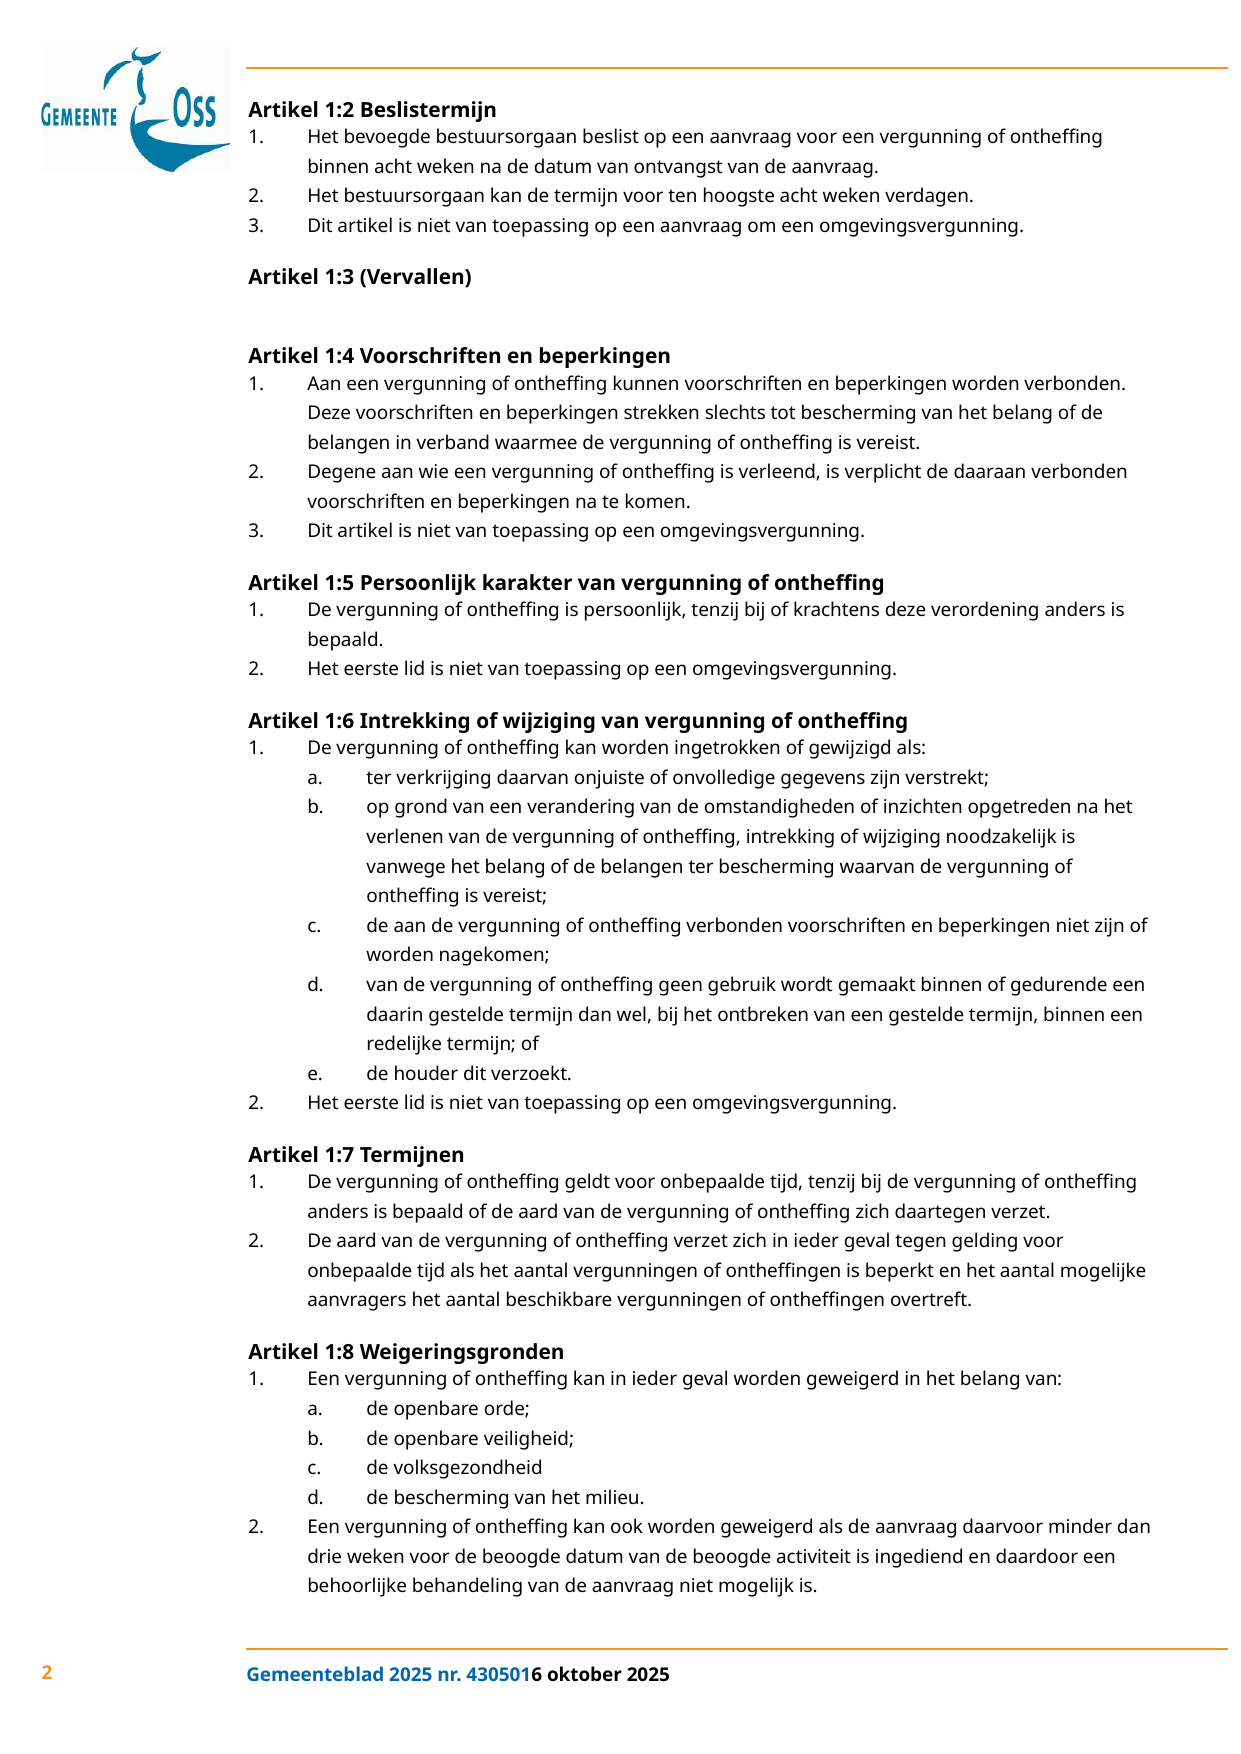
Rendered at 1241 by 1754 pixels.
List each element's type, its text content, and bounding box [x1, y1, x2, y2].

text Artikel 1:5 Persoonlijk karakter van vergunning of ontheffing [248, 568, 1152, 596]
list de volksgezondheid [307, 1454, 1152, 1480]
list Dit artikel is niet van toepassing op een omgevingsvergunning. [248, 518, 1152, 543]
list Aan een vergunning of ontheffing kunnen voorschriften en beperkingen worden verbonden. Deze voorschriften en beperkingen strekken slechts tot bescherming van het belang of de belangen in verband waarmee de vergunning of ontheffing is vereist. [248, 370, 1152, 454]
text Artikel 1:4 Voorschriften en beperkingen [248, 341, 1152, 370]
list Het bestuursorgaan kan de termijn voor ten hoogste acht weken verdagen. [248, 182, 1152, 208]
list Het bevoegde bestuursorgaan beslist op een aanvraag voor een vergunning of ontheffing binnen acht weken na de datum van ontvangst van de aanvraag. [248, 123, 1152, 178]
list ter verkrijging daarvan onjuiste of onvolledige gegevens zijn verstrekt; [307, 764, 1152, 790]
text Artikel 1:6 Intrekking of wijziging van vergunning of ontheffing [248, 706, 1152, 734]
list de openbare orde; [307, 1395, 1152, 1421]
list op grond van een verandering van de omstandigheden of inzichten opgetreden na het verlenen van de vergunning of ontheffing, intrekking of wijziging noodzakelijk is vanwege het belang of de belangen ter bescherming waarvan de vergunning of ontheffing is vereist; [307, 794, 1152, 908]
list de aan de vergunning of ontheffing verbonden voorschriften en beperkingen niet zijn of worden nagekomen; [307, 912, 1152, 967]
list van de vergunning of ontheffing geen gebruik wordt gemaakt binnen of gedurende een daarin gestelde termijn dan wel, bij het ontbreken van een gestelde termijn, binnen een redelijke termijn; of [307, 971, 1152, 1056]
list de bescherming van het milieu. [307, 1484, 1152, 1509]
list Het eerste lid is niet van toepassing op een omgevingsvergunning. [248, 1089, 1152, 1115]
list Het eerste lid is niet van toepassing op een omgevingsvergunning. [248, 656, 1152, 681]
list De vergunning of ontheffing is persoonlijk, tenzij bij of krachtens deze verordening anders is bepaald. [248, 596, 1152, 652]
list Degene aan wie een vergunning of ontheffing is verleend, is verplicht de daaraan verbonden voorschriften en beperkingen na te komen. [248, 458, 1152, 514]
list De aard van de vergunning of ontheffing verzet zich in ieder geval tegen gelding voor onbepaalde tijd als het aantal vergunningen of ontheffingen is beperkt en het aantal mogelijke aanvragers het aantal beschikbare vergunningen of ontheffingen overtreft. [248, 1227, 1152, 1312]
list de houder dit verzoekt. [307, 1060, 1152, 1086]
list De vergunning of ontheffing geldt voor onbepaalde tijd, tenzij bij de vergunning of ontheffing anders is bepaald of de aard van de vergunning of ontheffing zich daartegen verzet. [248, 1168, 1152, 1224]
list Een vergunning of ontheffing kan ook worden geweigerd als de aanvraag daarvoor minder dan drie weken voor de beoogde datum van de beoogde activiteit is ingediend en daardoor een behoorlijke behandeling van de aanvraag niet mogelijk is. [248, 1513, 1152, 1598]
list Dit artikel is niet van toepassing op een aanvraag om een omgevingsvergunning. [248, 212, 1152, 238]
list Een vergunning of ontheffing kan in ieder geval worden geweigerd in het belang van: [248, 1366, 1152, 1391]
text Artikel 1:8 Weigeringsgronden [248, 1337, 1152, 1366]
text Artikel 1:2 Beslistermijn [248, 95, 1152, 123]
text Artikel 1:7 Termijnen [248, 1140, 1152, 1168]
picture [41, 47, 231, 172]
list De vergunning of ontheffing kan worden ingetrokken of gewijzigd als: [248, 734, 1152, 760]
text Artikel 1:3 (Vervallen) [248, 262, 1152, 291]
list de openbare veiligheid; [307, 1425, 1152, 1450]
